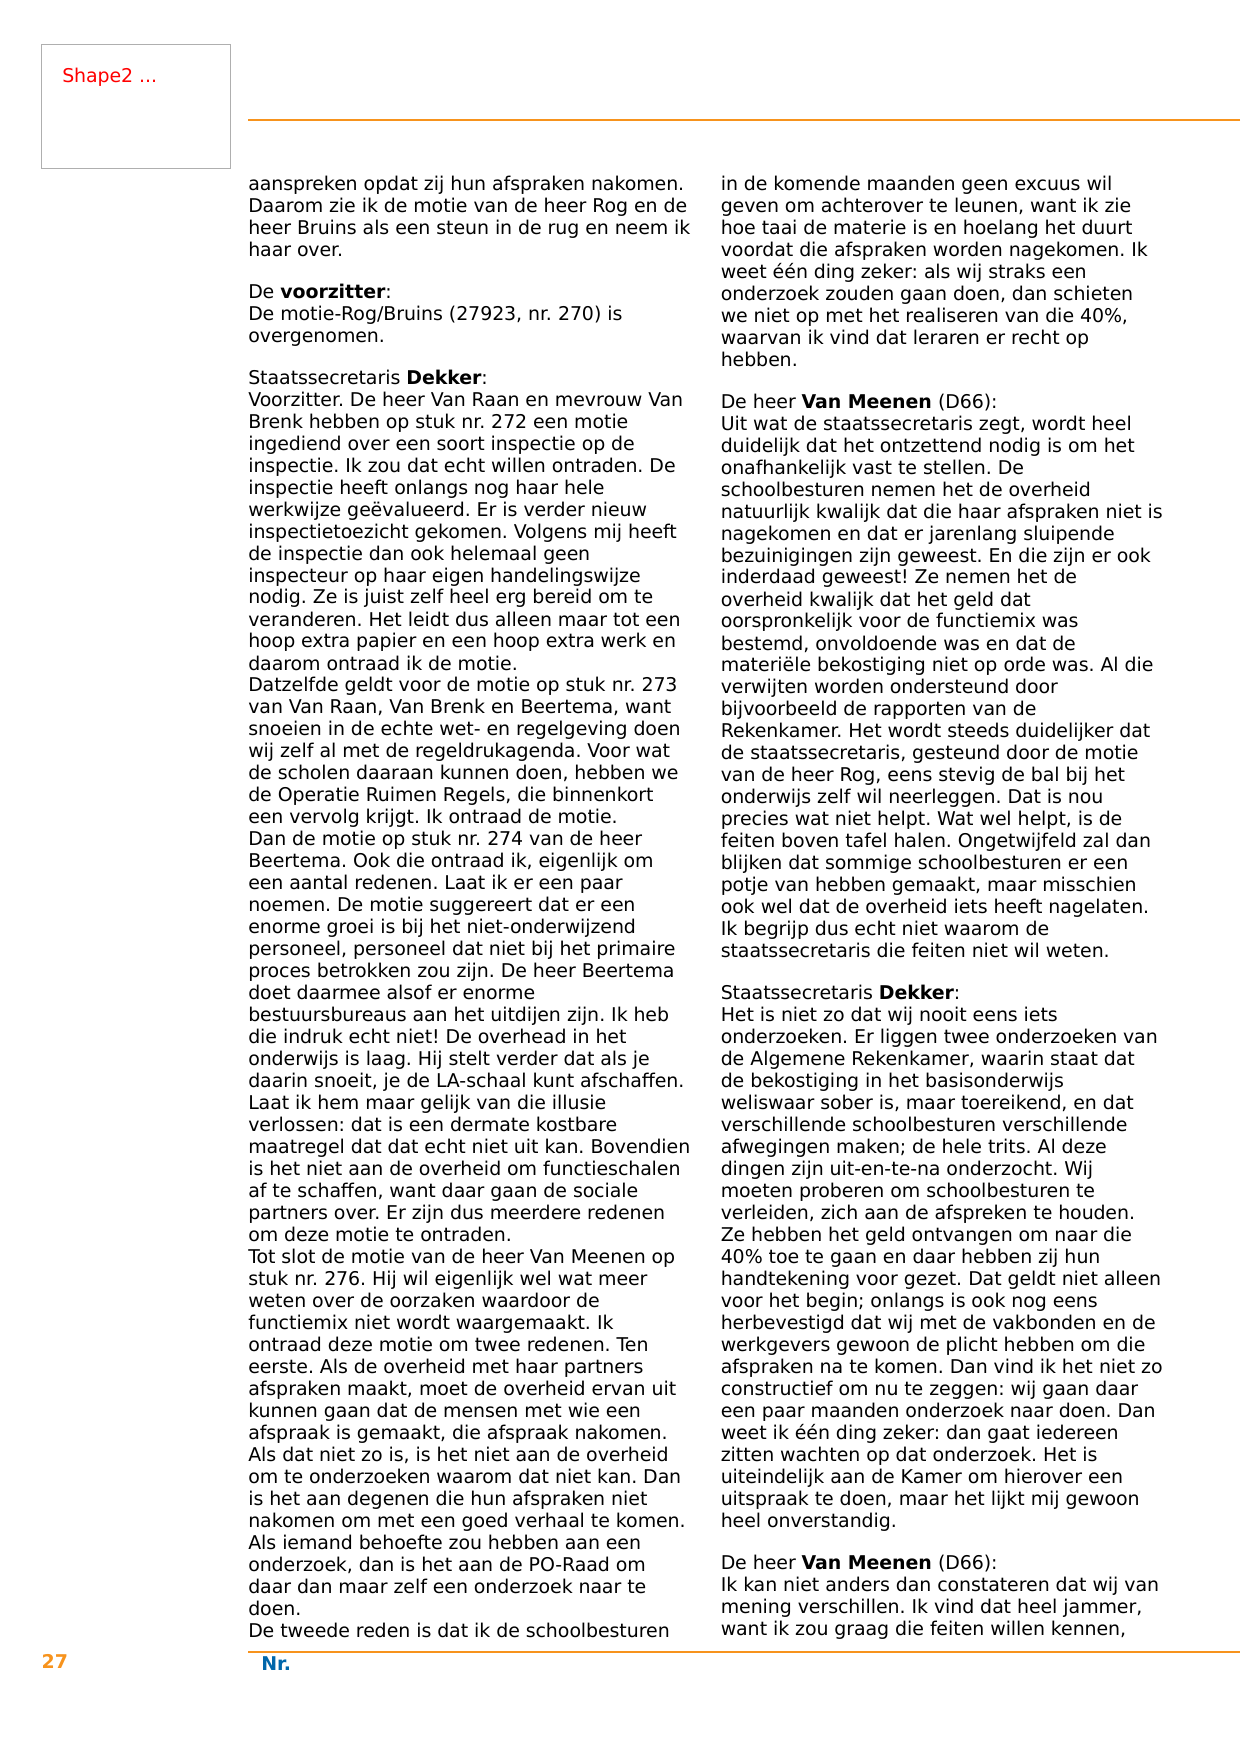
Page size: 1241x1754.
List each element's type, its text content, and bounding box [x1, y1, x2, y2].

text Staatssecretaris Dekker: [721, 982, 1163, 1004]
text Voorzitter. De heer Van Raan en mevrouw Van Brenk hebben op stuk nr. 272 een motie ingediend over een soort inspectie op de inspectie. Ik zou dat echt willen ontraden. De inspectie heeft onlangs nog haar hele werkwijze geëvalueerd. Er is verder nieuw inspectietoezicht gekomen. Volgens mij heeft de inspectie dan ook helemaal geen inspecteur op haar eigen handelingswijze nodig. Ze is juist zelf heel erg bereid om te veranderen. Het leidt dus alleen maar tot een hoop extra papier en een hoop extra werk en daarom ontraad ik de motie. [248, 389, 691, 674]
text De tweede reden is dat ik de schoolbesturen [248, 1619, 691, 1641]
text Datzelfde geldt voor de motie op stuk nr. 273 van Van Raan, Van Brenk en Beertema, want snoeien in de echte wet- en regelgeving doen wij zelf al met de regeldrukagenda. Voor wat de scholen daaraan kunnen doen, hebben we de Operatie Ruimen Regels, die binnenkort een vervolg krijgt. Ik ontraad de motie. [248, 674, 691, 828]
text Dan de motie op stuk nr. 274 van de heer Beertema. Ook die ontraad ik, eigenlijk om een aantal redenen. Laat ik er een paar noemen. De motie suggereert dat er een enorme groei is bij het niet-onderwijzend personeel, personeel dat niet bij het primaire proces betrokken zou zijn. De heer Beertema doet daarmee alsof er enorme bestuursbureaus aan het uitdijen zijn. Ik heb die indruk echt niet! De overhead in het onderwijs is laag. Hij stelt verder dat als je daarin snoeit, je de LA-schaal kunt afschaffen. Laat ik hem maar gelijk van die illusie verlossen: dat is een dermate kostbare maatregel dat dat echt niet uit kan. Bovendien is het niet aan de overheid om functieschalen af te schaffen, want daar gaan de sociale partners over. Er zijn dus meerdere redenen om deze motie te ontraden. [248, 828, 691, 1246]
text in de komende maanden geen excuus wil geven om achterover te leunen, want ik zie hoe taai de materie is en hoelang het duurt voordat die afspraken worden nagekomen. Ik weet één ding zeker: als wij straks een onderzoek zouden gaan doen, dan schieten we niet op met het realiseren van die 40%, waarvan ik vind dat leraren er recht op hebben. [721, 173, 1163, 371]
text Tot slot de motie van de heer Van Meenen op stuk nr. 276. Hij wil eigenlijk wel wat meer weten over de oorzaken waardoor de functiemix niet wordt waargemaakt. Ik ontraad deze motie om twee redenen. Ten eerste. Als de overheid met haar partners afspraken maakt, moet de overheid ervan uit kunnen gaan dat de mensen met wie een afspraak is gemaakt, die afspraak nakomen. Als dat niet zo is, is het niet aan de overheid om te onderzoeken waarom dat niet kan. Dan is het aan degenen die hun afspraken niet nakomen om met een goed verhaal te komen. Als iemand behoefte zou hebben aan een onderzoek, dan is het aan de PO-Raad om daar dan maar zelf een onderzoek naar te doen. [248, 1246, 691, 1619]
text De heer Van Meenen (D66): [721, 391, 1163, 413]
text De voorzitter: [248, 281, 691, 303]
text De heer Van Meenen (D66): [721, 1552, 1163, 1573]
text Ik kan niet anders dan constateren dat wij van mening verschillen. Ik vind dat heel jammer, want ik zou graag die feiten willen kennen, [721, 1573, 1163, 1639]
text De motie-Rog/Bruins (27923, nr. 270) is overgenomen. [248, 303, 691, 347]
text Staatssecretaris Dekker: [248, 367, 691, 389]
text aanspreken opdat zij hun afspraken nakomen. Daarom zie ik de motie van de heer Rog en de heer Bruins als een steun in de rug en neem ik haar over. [248, 173, 691, 261]
text Uit wat de staatssecretaris zegt, wordt heel duidelijk dat het ontzettend nodig is om het onafhankelijk vast te stellen. De schoolbesturen nemen het de overheid natuurlijk kwalijk dat die haar afspraken niet is nagekomen en dat er jarenlang sluipende bezuinigingen zijn geweest. En die zijn er ook inderdaad geweest! Ze nemen het de overheid kwalijk dat het geld dat oorspronkelijk voor de functiemix was bestemd, onvoldoende was en dat de materiële bekostiging niet op orde was. Al die verwijten worden ondersteund door bijvoorbeeld de rapporten van de Rekenkamer. Het wordt steeds duidelijker dat de staatssecretaris, gesteund door de motie van de heer Rog, eens stevig de bal bij het onderwijs zelf wil neerleggen. Dat is nou precies wat niet helpt. Wat wel helpt, is de feiten boven tafel halen. Ongetwijfeld zal dan blijken dat sommige schoolbesturen er een potje van hebben gemaakt, maar misschien ook wel dat de overheid iets heeft nagelaten. Ik begrijp dus echt niet waarom de staatssecretaris die feiten niet wil weten. [721, 413, 1163, 962]
text Het is niet zo dat wij nooit eens iets onderzoeken. Er liggen twee onderzoeken van de Algemene Rekenkamer, waarin staat dat de bekostiging in het basisonderwijs weliswaar sober is, maar toereikend, en dat verschillende schoolbesturen verschillende afwegingen maken; de hele trits. Al deze dingen zijn uit-en-te-na onderzocht. Wij moeten proberen om schoolbesturen te verleiden, zich aan de afspreken te houden. Ze hebben het geld ontvangen om naar die 40% toe te gaan en daar hebben zij hun handtekening voor gezet. Dat geldt niet alleen voor het begin; onlangs is ook nog eens herbevestigd dat wij met de vakbonden en de werkgevers gewoon de plicht hebben om die afspraken na te komen. Dan vind ik het niet zo constructief om nu te zeggen: wij gaan daar een paar maanden onderzoek naar doen. Dan weet ik één ding zeker: dan gaat iedereen zitten wachten op dat onderzoek. Het is uiteindelijk aan de Kamer om hierover een uitspraak te doen, maar het lijkt mij gewoon heel onverstandig. [721, 1004, 1163, 1532]
